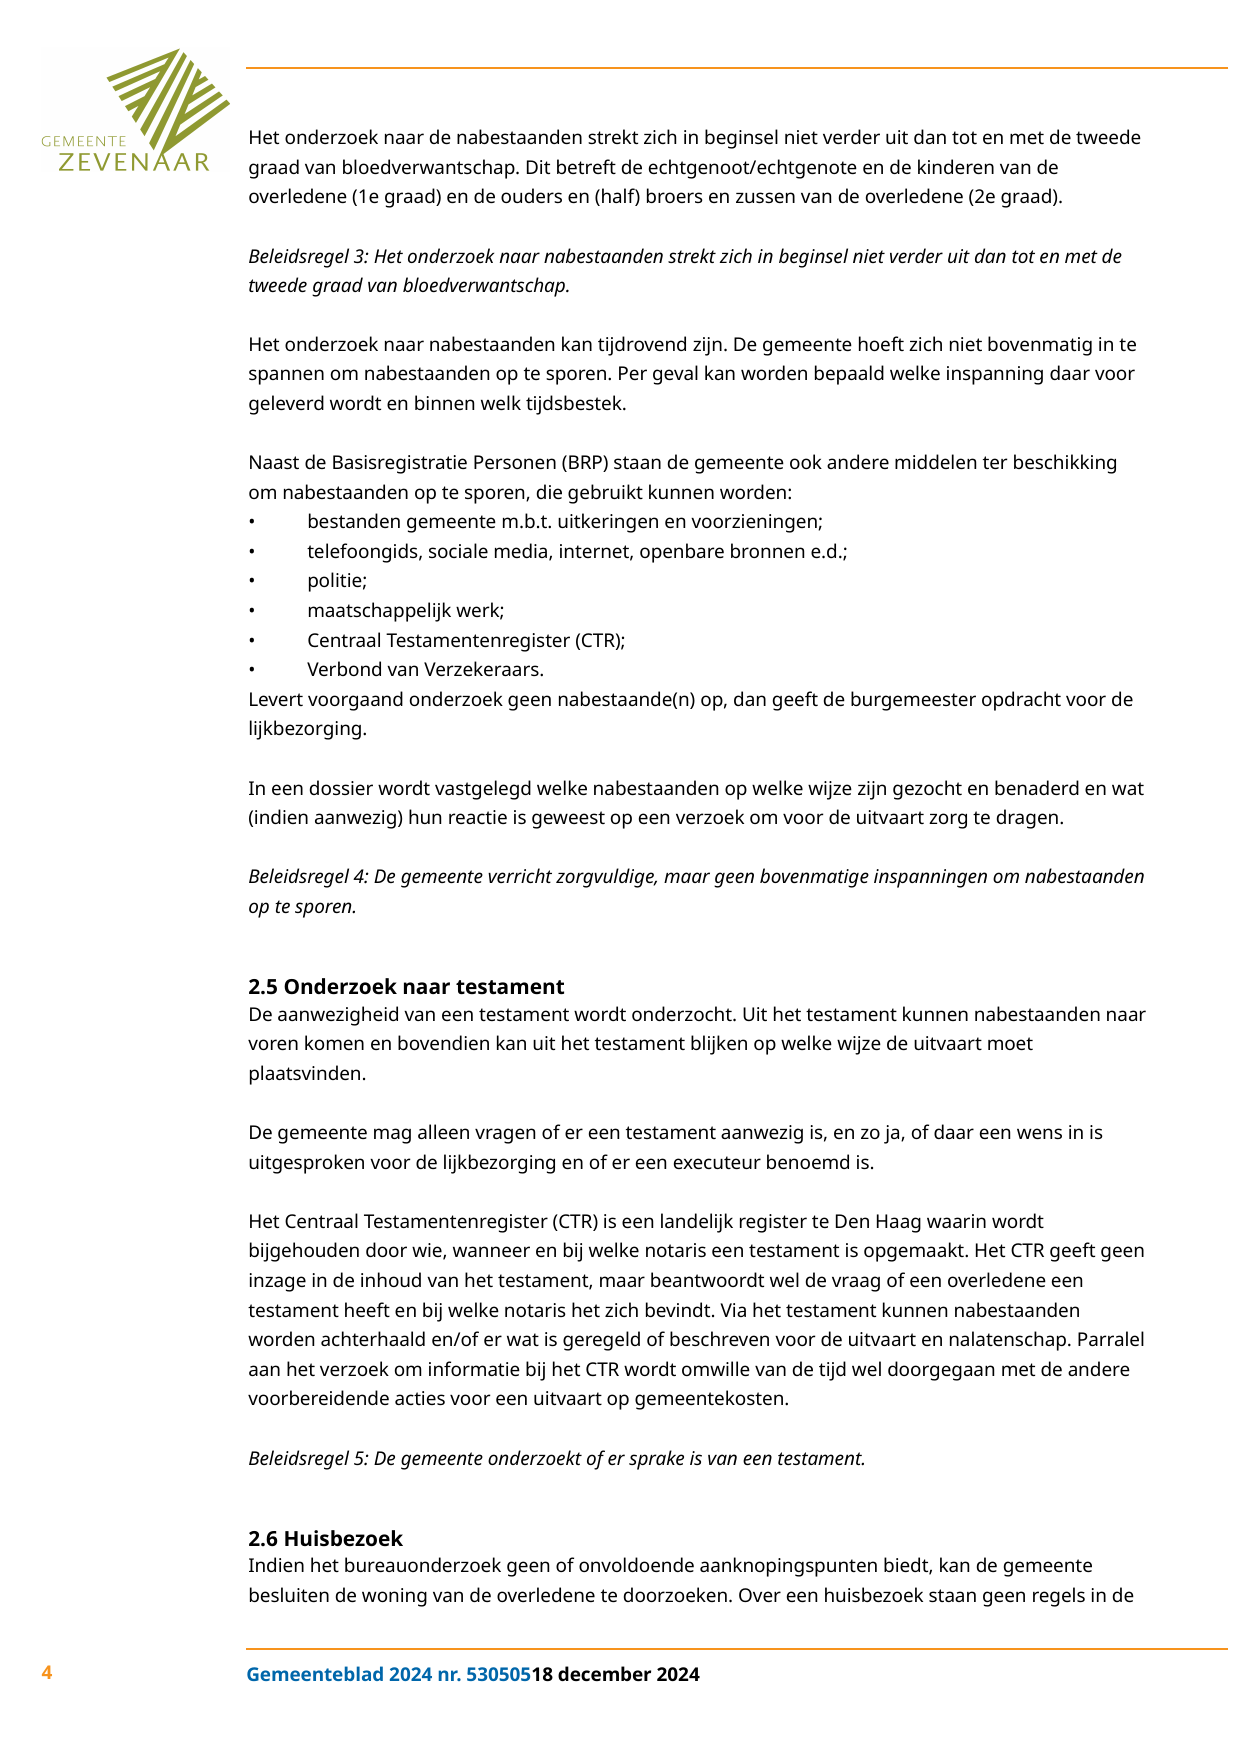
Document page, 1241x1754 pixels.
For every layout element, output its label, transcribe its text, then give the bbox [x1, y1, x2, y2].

text 2.6 Huisbezoek [248, 1524, 1152, 1553]
list Verbond van Verzekeraars. [248, 656, 1152, 682]
table_header Beleidsregel 3: Het onderzoek naar nabestaanden strekt zich in beginsel niet verder uit dan tot en met de tweede graad van bloedverwantschap. [248, 243, 1152, 298]
text De aanwezigheid van een testament wordt onderzocht. Uit het testament kunnen nabestaanden naar voren komen en bovendien kan uit het testament blijken op welke wijze de uitvaart moet plaatsvinden. [248, 1001, 1152, 1086]
text De gemeente mag alleen vragen of er een testament aanwezig is, en zo ja, of daar een wens in is uitgesproken voor de lijkbezorging en of er een executeur benoemd is. [248, 1119, 1152, 1174]
text Het onderzoek naar de nabestaanden strekt zich in beginsel niet verder uit dan tot en met de tweede graad van bloedverwantschap. Dit betreft de echtgenoot/echtgenote en de kinderen van de overledene (1e graad) en de ouders en (half) broers en zussen van de overledene (2e graad). [248, 124, 1152, 209]
text In een dossier wordt vastgelegd welke nabestaanden op welke wijze zijn gezocht en benaderd en wat (indien aanwezig) hun reactie is geweest op een verzoek om voor de uitvaart zorg te dragen. [248, 775, 1152, 830]
picture [41, 47, 231, 172]
list telefoongids, sociale media, internet, openbare bronnen e.d.; [248, 538, 1152, 564]
text 2.5 Onderzoek naar testament [248, 972, 1152, 1001]
text Het Centraal Testamentenregister (CTR) is een landelijk register te Den Haag waarin wordt bijgehouden door wie, wanneer en bij welke notaris een testament is opgemaakt. Het CTR geeft geen inzage in de inhoud van het testament, maar beantwoordt wel de vraag of een overledene een testament heeft en bij welke notaris het zich bevindt. Via het testament kunnen nabestaanden worden achterhaald en/of er wat is geregeld of beschreven voor de uitvaart en nalatenschap. Parralel aan het verzoek om informatie bij het CTR wordt omwille van de tijd wel doorgegaan met de andere voorbereidende acties voor een uitvaart op gemeentekosten. [248, 1208, 1152, 1411]
list maatschappelijk werk; [248, 597, 1152, 623]
text Het onderzoek naar nabestaanden kan tijdrovend zijn. De gemeente hoeft zich niet bovenmatig in te spannen om nabestaanden op te sporen. Per geval kan worden bepaald welke inspanning daar voor geleverd wordt en binnen welk tijdsbestek. [248, 331, 1152, 416]
list bestanden gemeente m.b.t. uitkeringen en voorzieningen; [248, 508, 1152, 534]
text Indien het bureauonderzoek geen of onvoldoende aanknopingspunten biedt, kan de gemeente besluiten de woning van de overledene te doorzoeken. Over een huisbezoek staan geen regels in de [248, 1553, 1152, 1608]
table_header Beleidsregel 5: De gemeente onderzoekt of er sprake is van een testament. [248, 1445, 1152, 1471]
text Naast de Basisregistratie Personen (BRP) staan de gemeente ook andere middelen ter beschikking om nabestaanden op te sporen, die gebruikt kunnen worden: [248, 449, 1152, 504]
text Levert voorgaand onderzoek geen nabestaande(n) op, dan geeft de burgemeester opdracht voor de lijkbezorging. [248, 686, 1152, 741]
table_header Beleidsregel 4: De gemeente verricht zorgvuldige, maar geen bovenmatige inspanningen om nabestaanden op te sporen. [248, 864, 1152, 919]
list Centraal Testamentenregister (CTR); [248, 627, 1152, 652]
list politie; [248, 568, 1152, 593]
